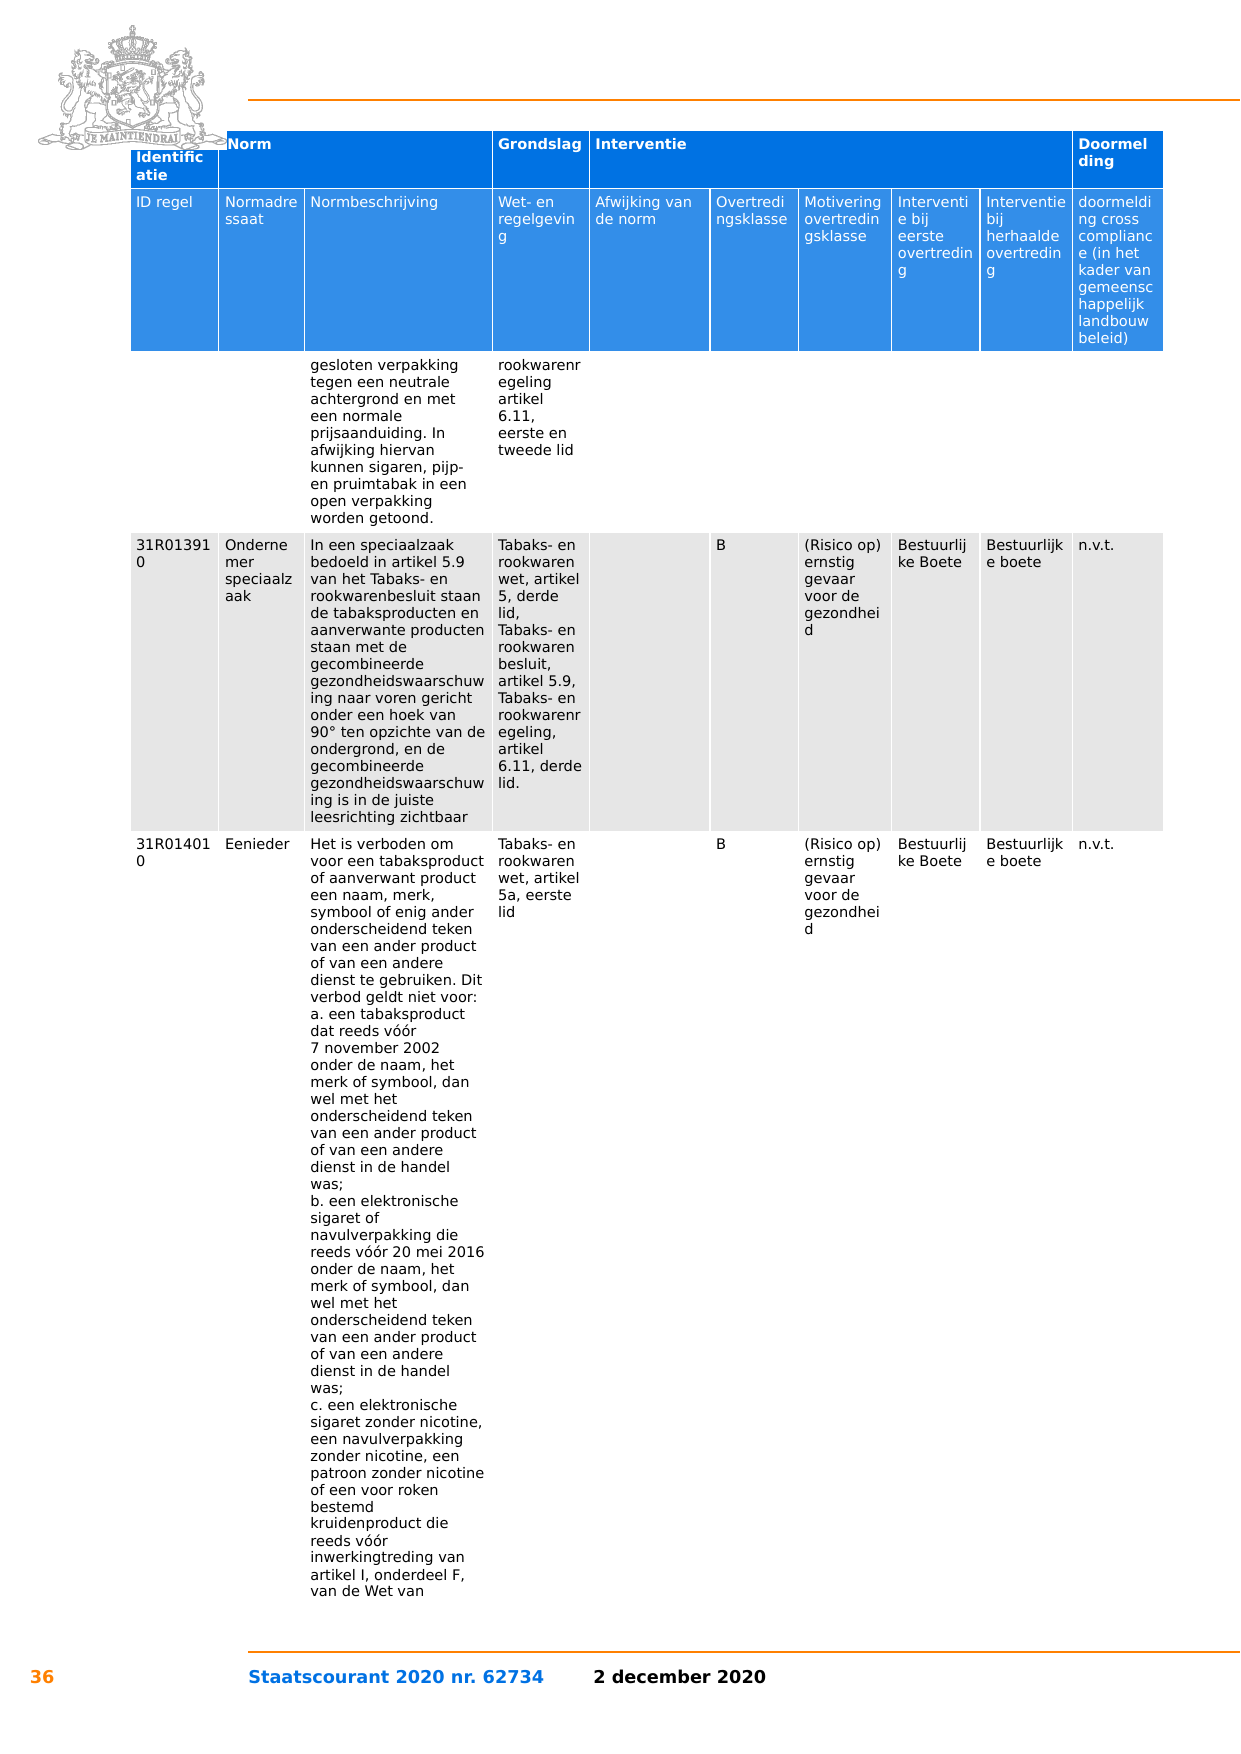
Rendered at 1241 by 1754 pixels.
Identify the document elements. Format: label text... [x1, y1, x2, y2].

table_cell [799, 352, 891, 531]
table_header Norm [219, 131, 492, 188]
table_cell Tabaks- en rookwarenwet, artikel 5a, eerste lid [493, 832, 589, 1605]
table_cell Eenieder [219, 832, 304, 1605]
table_cell [892, 352, 979, 531]
table_cell B [711, 832, 798, 1605]
table_cell B [711, 533, 798, 831]
table_cell Bestuurlijke Boete [892, 832, 979, 1605]
table_cell [590, 533, 709, 831]
table_cell Bestuurlijke Boete [892, 533, 979, 831]
table_cell 31R014010 [131, 832, 218, 1605]
table_cell doormelding cross compliance (in het kader van gemeenschappelijk landbouwbeleid) [1073, 189, 1163, 351]
table_cell n.v.t. [1073, 533, 1163, 831]
table_cell gesloten verpakking tegen een neutrale achtergrond en met een normale prijsaanduiding. In afwijking hiervan kunnen sigaren, pijp- en pruimtabak in een open verpakking worden getoond. [305, 352, 492, 531]
table_header Interventie [590, 131, 1072, 188]
table_header Doormelding [1073, 131, 1163, 188]
table_header Identificatie [131, 150, 218, 188]
table_cell 31R013910 [131, 533, 218, 831]
table_cell [590, 352, 709, 531]
table_cell Motivering overtredingsklasse [799, 189, 891, 351]
table_cell [711, 352, 798, 531]
table_cell Het is verboden om voor een tabaksproduct of aanverwant product een naam, merk, symbool of enig ander onderscheidend teken van een ander product of van een andere dienst te gebruiken. Dit verbod geldt niet voor: a. een tabaksproduct dat reeds vóór 7 november 2002 onder de naam, het merk of symbool, dan wel met het onderscheidend teken van een ander product of van een andere dienst in de handel was; b. een elektronische sigaret of navulverpakking die reeds vóór 20 mei 2016 onder de naam, het merk of symbool, dan wel met het onderscheidend teken van een ander product of van een andere dienst in de handel was; c. een elektronische sigaret zonder nicotine, een navulverpakking zonder nicotine, een patroon zonder nicotine of een voor roken bestemd kruidenproduct die reeds vóór inwerkingtreding van artikel I, onderdeel F, van de Wet van [305, 832, 492, 1605]
table_cell (Risico op) ernstig gevaar voor de gezondheid [799, 533, 891, 831]
picture [38, 25, 227, 150]
table_cell Normbeschrijving [305, 189, 492, 351]
table_cell Tabaks- en rookwarenwet, artikel 5, derde lid, Tabaks- en rookwarenbesluit, artikel 5.9, Tabaks- en rookwarenregeling, artikel 6.11, derde lid. [493, 533, 589, 831]
table_cell (Risico op) ernstig gevaar voor de gezondheid [799, 832, 891, 1605]
table_cell Normadressaat [219, 189, 304, 351]
table_cell [981, 352, 1072, 531]
table_cell [590, 832, 709, 1605]
table_cell Ondernemer speciaalzaak [219, 533, 304, 831]
table_cell [219, 352, 304, 531]
table_cell Wet- en regelgeving [493, 189, 589, 351]
table_cell ID regel [131, 189, 218, 351]
table_cell Interventie bij herhaalde overtreding [981, 189, 1072, 351]
table_cell Interventie bij eerste overtreding [892, 189, 979, 351]
table_cell Overtredingsklasse [711, 189, 798, 351]
table_cell rookwarenregeling artikel 6.11, eerste en tweede lid [493, 352, 589, 531]
table_cell Bestuurlijke boete [981, 832, 1072, 1605]
table_header Grondslag [493, 131, 589, 188]
table_cell [1073, 352, 1163, 531]
table_cell In een speciaalzaak bedoeld in artikel 5.9 van het Tabaks- en rookwarenbesluit staan de tabaksproducten en aanverwante producten staan met de gecombineerde gezondheidswaarschuwing naar voren gericht onder een hoek van 90° ten opzichte van de ondergrond, en de gecombineerde gezondheidswaarschuwing is in de juiste leesrichting zichtbaar [305, 533, 492, 831]
table_cell Afwijking van de norm [590, 189, 709, 351]
table_cell Bestuurlijke boete [981, 533, 1072, 831]
table_cell [131, 352, 218, 531]
table_cell n.v.t. [1073, 832, 1163, 1605]
